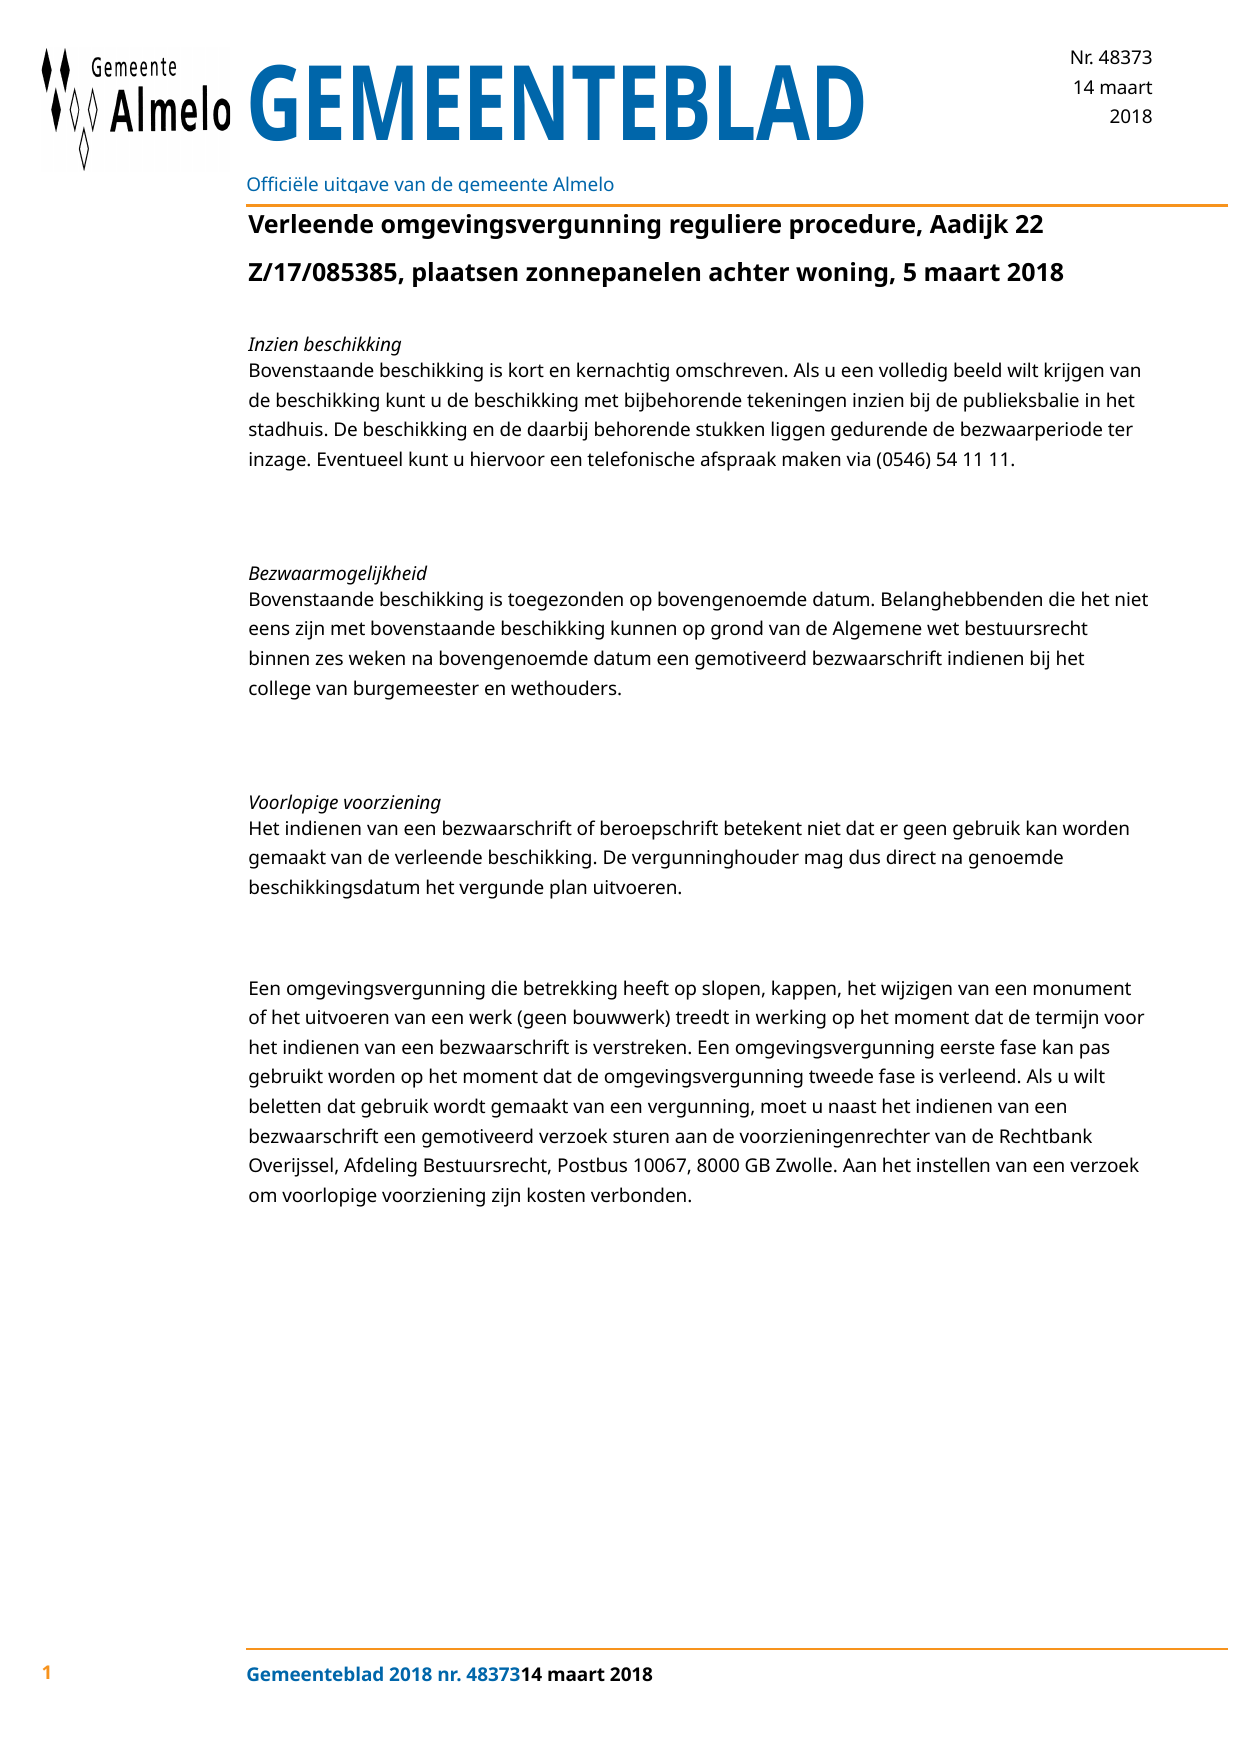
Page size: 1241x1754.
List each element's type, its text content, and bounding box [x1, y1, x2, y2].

text Voorlopige voorziening [248, 789, 1152, 815]
text Bovenstaande beschikking is kort en kernachtig omschreven. Als u een volledig beeld wilt krijgen van de beschikking kunt u de beschikking met bijbehorende tekeningen inzien bij de publieksbalie in het stadhuis. De beschikking en de daarbij behorende stukken liggen gedurende de bezwaarperiode ter inzage. Eventueel kunt u hiervoor een telefonische afspraak maken via (0546) 54 11 11. [248, 357, 1152, 472]
text Bovenstaande beschikking is toegezonden op bovengenoemde datum. Belanghebbenden die het niet eens zijn met bovenstaande beschikking kunnen op grond van de Algemene wet bestuursrecht binnen zes weken na bovengenoemde datum een gemotiveerd bezwaarschrift indienen bij het college van burgemeester en wethouders. [248, 586, 1152, 701]
picture [41, 47, 231, 172]
text Het indienen van een bezwaarschrift of beroepschrift betekent niet dat er geen gebruik kan worden gemaakt van de verleende beschikking. De vergunninghouder mag dus direct na genoemde beschikkingsdatum het vergunde plan uitvoeren. [248, 815, 1152, 900]
text Een omgevingsvergunning die betrekking heeft op slopen, kappen, het wijzigen van een monument of het uitvoeren van een werk (geen bouwwerk) treedt in werking op het moment dat de termijn voor het indienen van een bezwaarschrift is verstreken. Een omgevingsvergunning eerste fase kan pas gebruikt worden op het moment dat de omgevingsvergunning tweede fase is verleend. Als u wilt beletten dat gebruik wordt gemaakt van een vergunning, moet u naast het indienen van een bezwaarschrift een gemotiveerd verzoek sturen aan de voorzieningenrechter van de Rechtbank Overijssel, Afdeling Bestuursrecht, Postbus 10067, 8000 GB Zwolle. Aan het instellen van een verzoek om voorlopige voorziening zijn kosten verbonden. [248, 975, 1152, 1208]
text Verleende omgevingsvergunning reguliere procedure, Aadijk 22 Z/17/085385, plaatsen zonnepanelen achter woning, 5 maart 2018 [248, 207, 1152, 288]
text Bezwaarmogelijkheid [248, 560, 1152, 586]
text Inzien beschikking [248, 331, 1152, 357]
